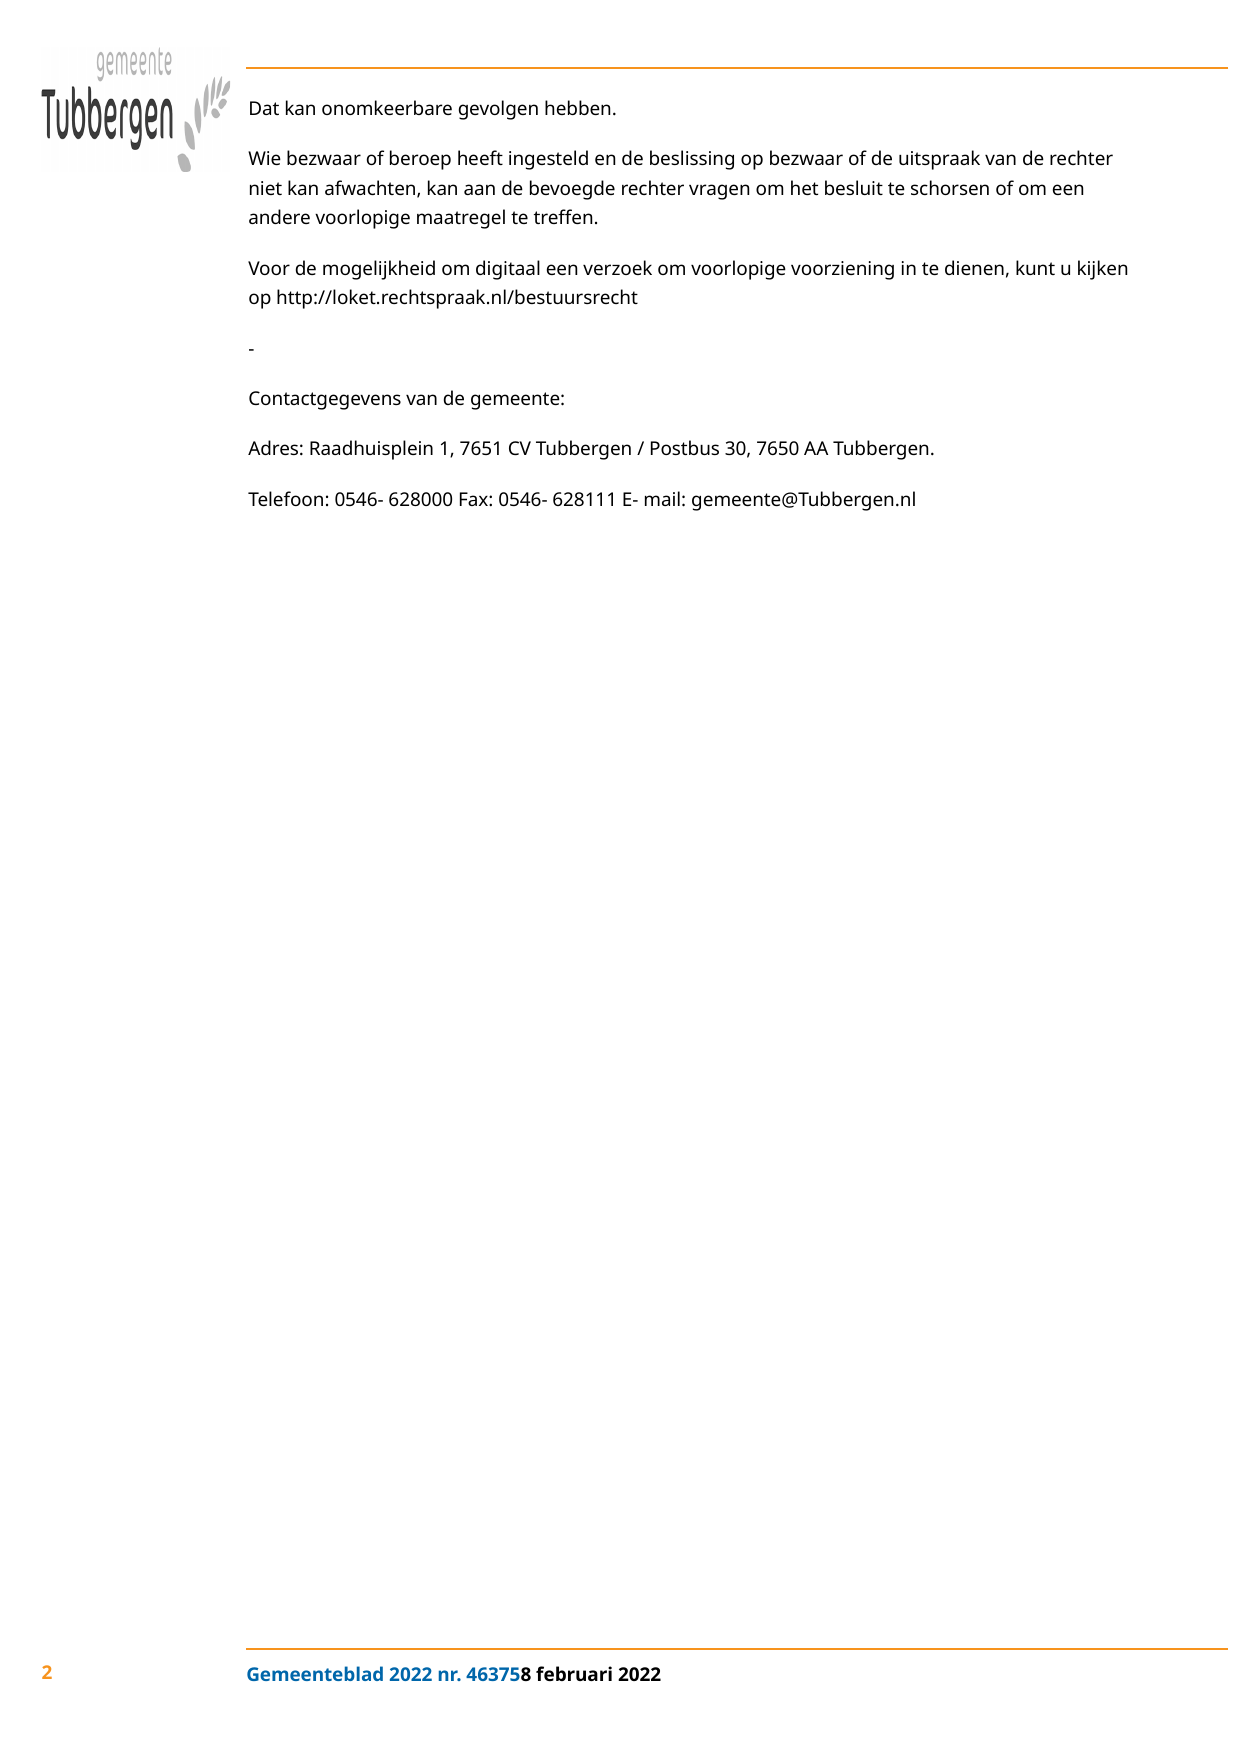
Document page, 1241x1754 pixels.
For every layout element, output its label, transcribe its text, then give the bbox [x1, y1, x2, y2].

text Wie bezwaar of beroep heeft ingesteld en de beslissing op bezwaar of de uitspraak van de rechter niet kan afwachten, kan aan de bevoegde rechter vragen om het besluit te schorsen of om een andere voorlopige maatregel te treffen. [248, 145, 1152, 230]
text Adres: Raadhuisplein 1, 7651 CV Tubbergen / Postbus 30, 7650 AA Tubbergen. [248, 436, 1152, 461]
text - [248, 335, 1152, 361]
picture [41, 47, 231, 172]
text Dat kan onomkeerbare gevolgen hebben. [248, 95, 1152, 121]
text Telefoon: 0546- 628000 Fax: 0546- 628111 E- mail: gemeente@Tubbergen.nl [248, 486, 1152, 512]
text Contactgegevens van de gemeente: [248, 385, 1152, 411]
text Voor de mogelijkheid om digitaal een verzoek om voorlopige voorziening in te dienen, kunt u kijken op http://loket.rechtspraak.nl/bestuursrecht [248, 255, 1152, 310]
